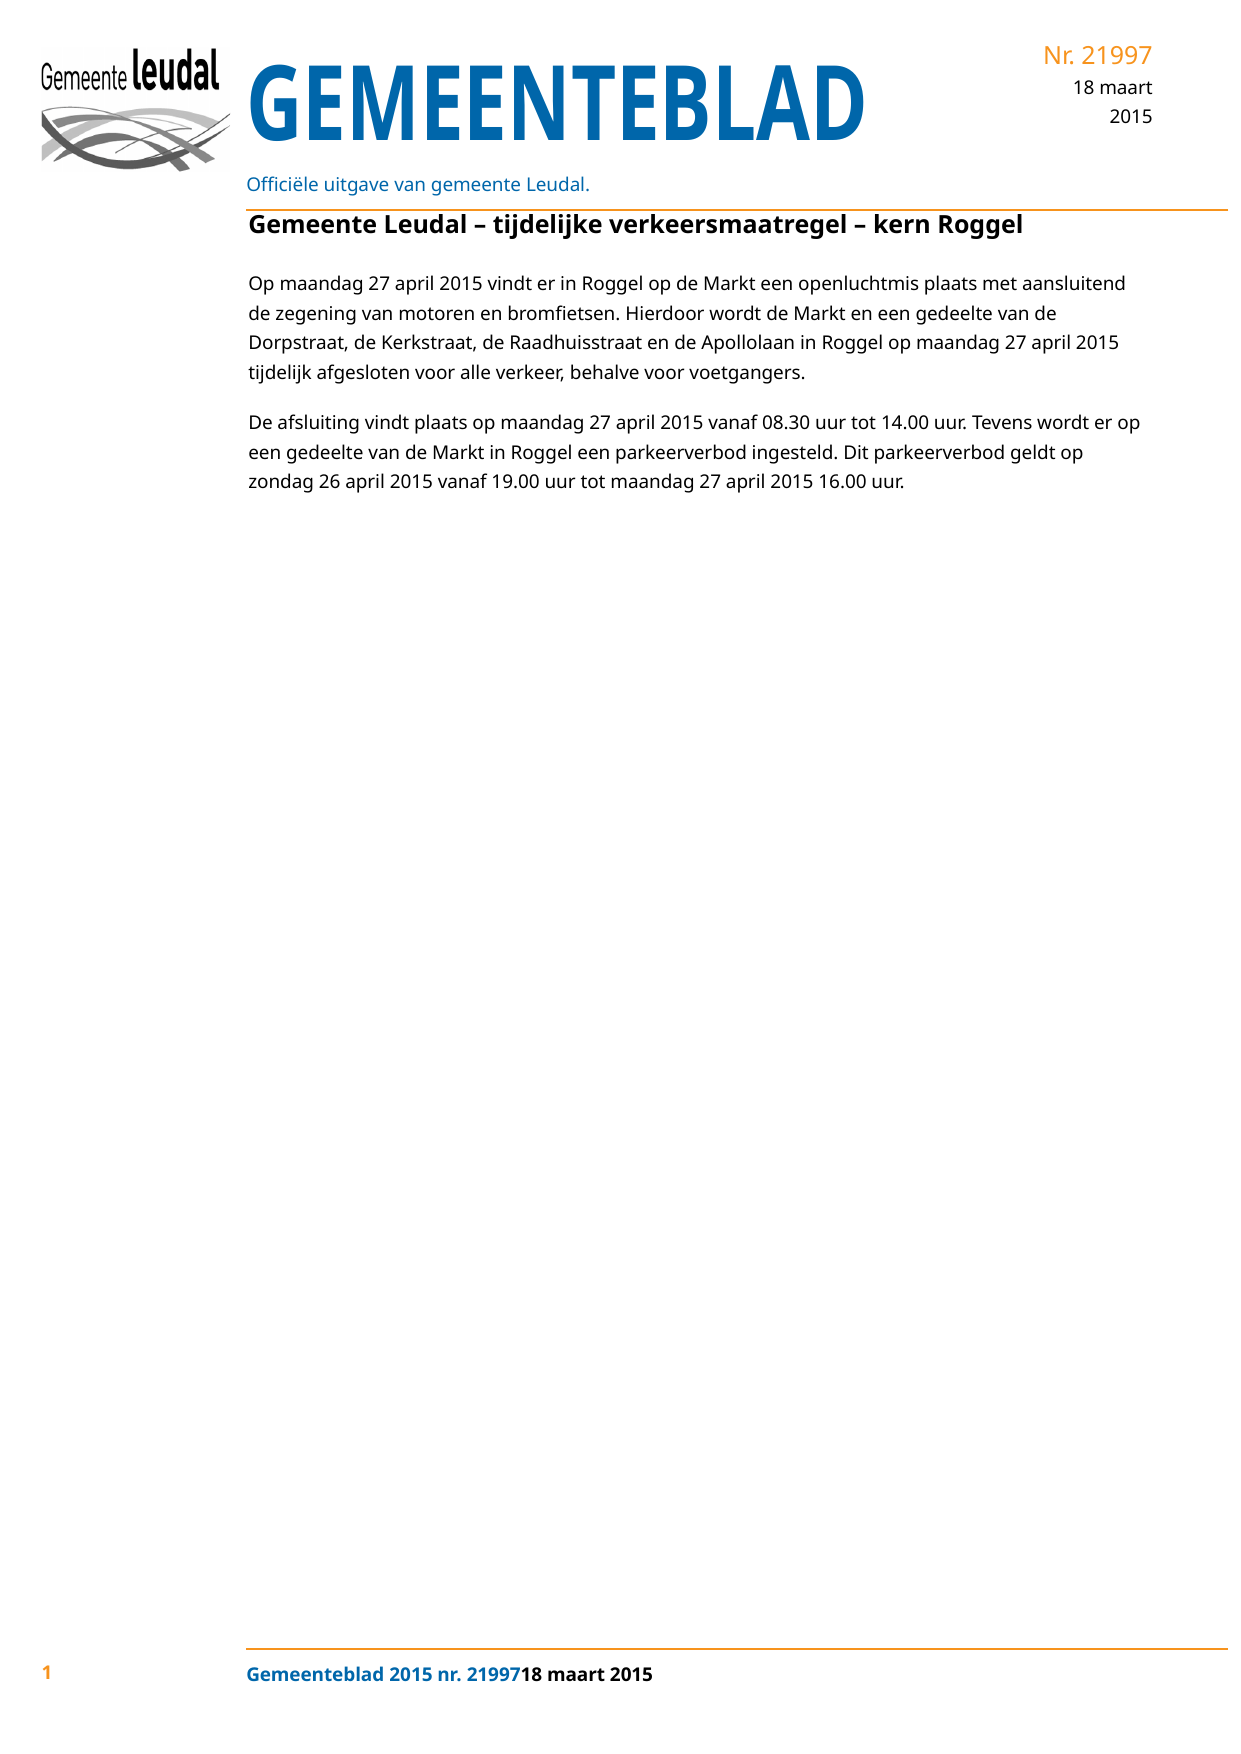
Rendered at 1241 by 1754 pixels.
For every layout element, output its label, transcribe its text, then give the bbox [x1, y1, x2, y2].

text Op maandag 27 april 2015 vindt er in Roggel op de Markt een openluchtmis plaats met aansluitend de zegening van motoren en bromfietsen. Hierdoor wordt de Markt en een gedeelte van de Dorpstraat, de Kerkstraat, de Raadhuisstraat en de Apollolaan in Roggel op maandag 27 april 2015 tijdelijk afgesloten voor alle verkeer, behalve voor voetgangers. [248, 270, 1152, 385]
text Gemeente Leudal – tijdelijke verkeersmaatregel – kern Roggel [248, 211, 1152, 241]
text De afsluiting vindt plaats op maandag 27 april 2015 vanaf 08.30 uur tot 14.00 uur. Tevens wordt er op een gedeelte van de Markt in Roggel een parkeerverbod ingesteld. Dit parkeerverbod geldt op zondag 26 april 2015 vanaf 19.00 uur tot maandag 27 april 2015 16.00 uur. [248, 409, 1152, 494]
picture [41, 47, 231, 172]
